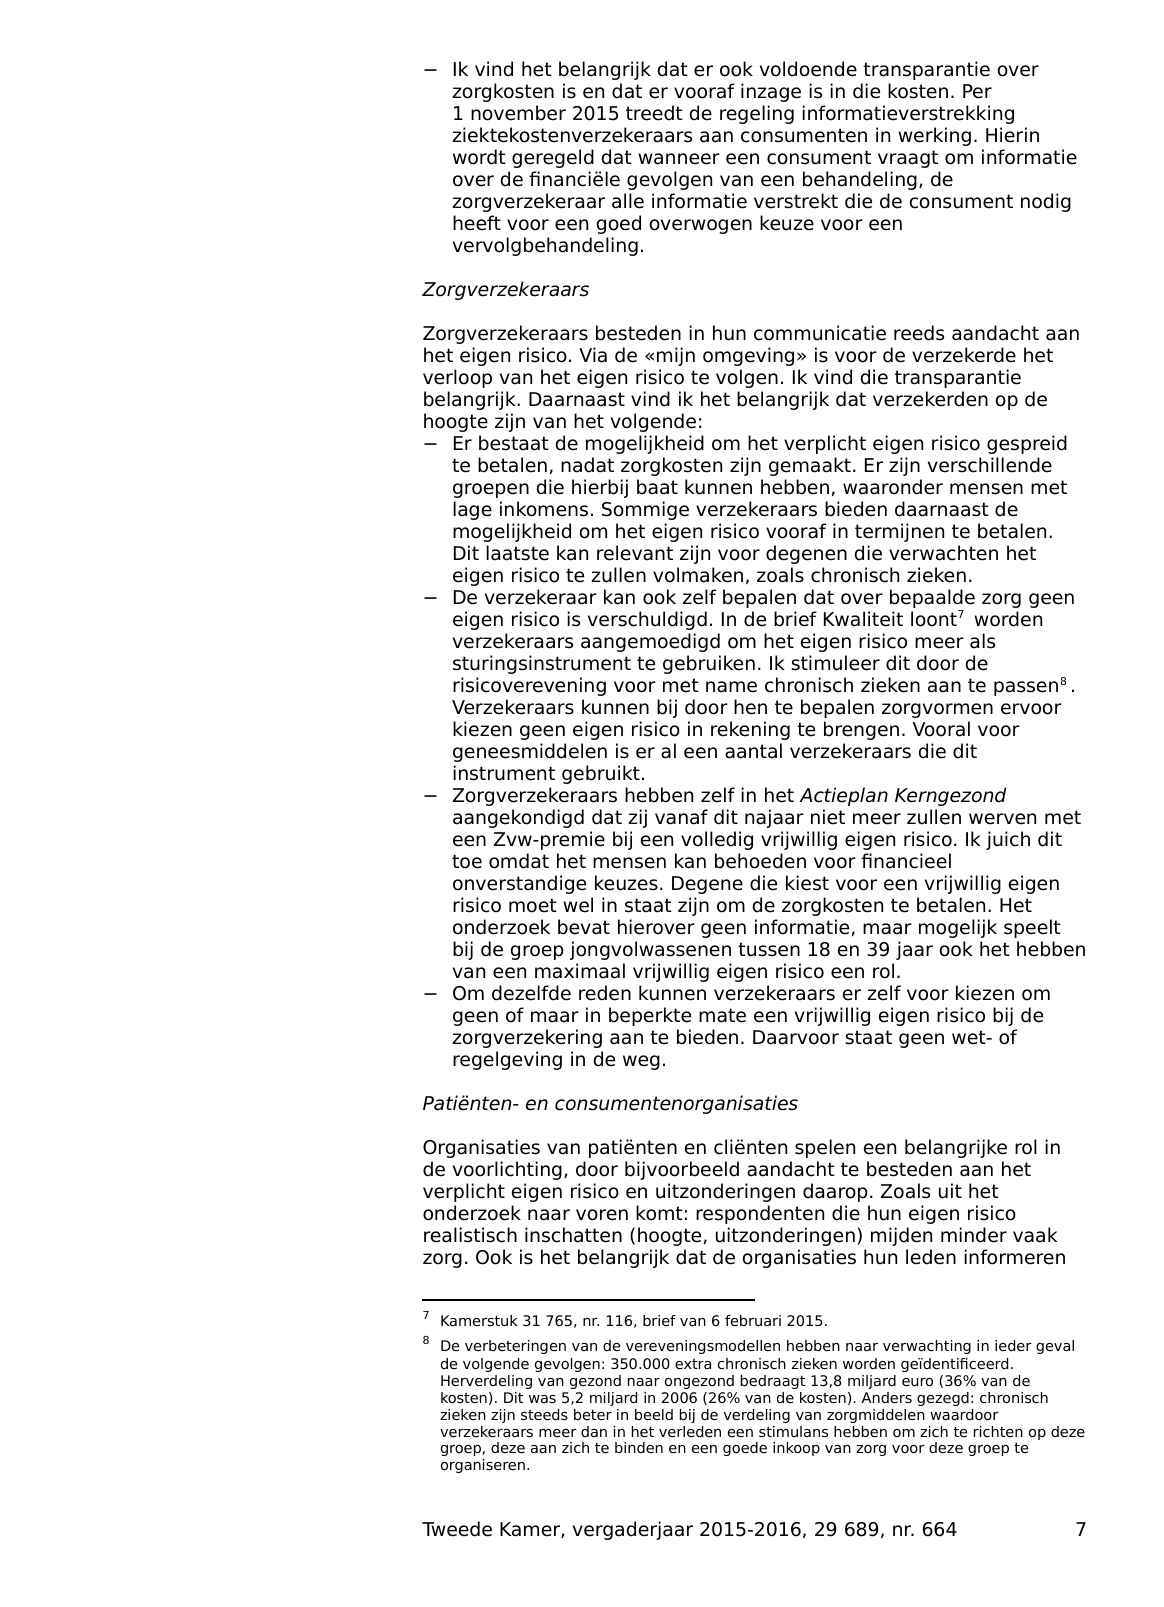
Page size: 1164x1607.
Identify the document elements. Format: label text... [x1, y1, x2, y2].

subtitle Zorgverzekeraars [422, 279, 1087, 301]
text − Ik vind het belangrijk dat er ook voldoende transparantie over zorgkosten is en dat er vooraf inzage is in die kosten. Per 1 november 2015 treedt de regeling informatieverstrekking ziektekostenverzekeraars aan consumenten in werking. Hierin wordt geregeld dat wanneer een consument vraagt om informatie over de financiële gevolgen van een behandeling, de zorgverzekeraar alle informatie verstrekt die de consument nodig heeft voor een goed overwogen keuze voor een vervolgbehandeling. [422, 59, 1087, 257]
text Zorgverzekeraars besteden in hun communicatie reeds aandacht aan het eigen risico. Via de «mijn omgeving» is voor de verzekerde het verloop van het eigen risico te volgen. Ik vind die transparantie belangrijk. Daarnaast vind ik het belangrijk dat verzekerden op de hoogte zijn van het volgende: [422, 323, 1087, 433]
text Organisaties van patiënten en cliënten spelen een belangrijke rol in de voorlichting, door bijvoorbeeld aandacht te besteden aan het verplicht eigen risico en uitzonderingen daarop. Zoals uit het onderzoek naar voren komt: respondenten die hun eigen risico realistisch inschatten (hoogte, uitzonderingen) mijden minder vaak zorg. Ook is het belangrijk dat de organisaties hun leden informeren [422, 1137, 1087, 1269]
text Kamerstuk 31 765, nr. 116, brief van 6 februari 2015. [422, 1309, 1087, 1331]
text − De verzekeraar kan ook zelf bepalen dat over bepaalde zorg geen eigen risico is verschuldigd. In de brief Kwaliteit loont worden verzekeraars aangemoedigd om het eigen risico meer als sturingsinstrument te gebruiken. Ik stimuleer dit door de risicoverevening voor met name chronisch zieken aan te passen. Verzekeraars kunnen bij door hen te bepalen zorgvormen ervoor kiezen geen eigen risico in rekening te brengen. Vooral voor geneesmiddelen is er al een aantal verzekeraars die dit instrument gebruikt. [422, 587, 1087, 785]
text De verbeteringen van de vereveningsmodellen hebben naar verwachting in ieder geval de volgende gevolgen: 350.000 extra chronisch zieken worden geïdentificeerd. Herverdeling van gezond naar ongezond bedraagt 13,8 miljard euro (36% van de kosten). Dit was 5,2 miljard in 2006 (26% van de kosten). Anders gezegd: chronisch zieken zijn steeds beter in beeld bij de verdeling van zorgmiddelen waardoor verzekeraars meer dan in het verleden een stimulans hebben om zich te richten op deze groep, deze aan zich te binden en een goede inkoop van zorg voor deze groep te organiseren. [422, 1334, 1087, 1474]
subtitle Patiënten- en consumentenorganisaties [422, 1093, 1087, 1115]
text − Er bestaat de mogelijkheid om het verplicht eigen risico gespreid te betalen, nadat zorgkosten zijn gemaakt. Er zijn verschillende groepen die hierbij baat kunnen hebben, waaronder mensen met lage inkomens. Sommige verzekeraars bieden daarnaast de mogelijkheid om het eigen risico vooraf in termijnen te betalen. Dit laatste kan relevant zijn voor degenen die verwachten het eigen risico te zullen volmaken, zoals chronisch zieken. [422, 433, 1087, 587]
text − Om dezelfde reden kunnen verzekeraars er zelf voor kiezen om geen of maar in beperkte mate een vrijwillig eigen risico bij de zorgverzekering aan te bieden. Daarvoor staat geen wet- of regelgeving in de weg. [422, 983, 1087, 1071]
text − Zorgverzekeraars hebben zelf in het Actieplan Kerngezond aangekondigd dat zij vanaf dit najaar niet meer zullen werven met een Zvw-premie bij een volledig vrijwillig eigen risico. Ik juich dit toe omdat het mensen kan behoeden voor financieel onverstandige keuzes. Degene die kiest voor een vrijwillig eigen risico moet wel in staat zijn om de zorgkosten te betalen. Het onderzoek bevat hierover geen informatie, maar mogelijk speelt bij de groep jongvolwassenen tussen 18 en 39 jaar ook het hebben van een maximaal vrijwillig eigen risico een rol. [422, 785, 1087, 983]
